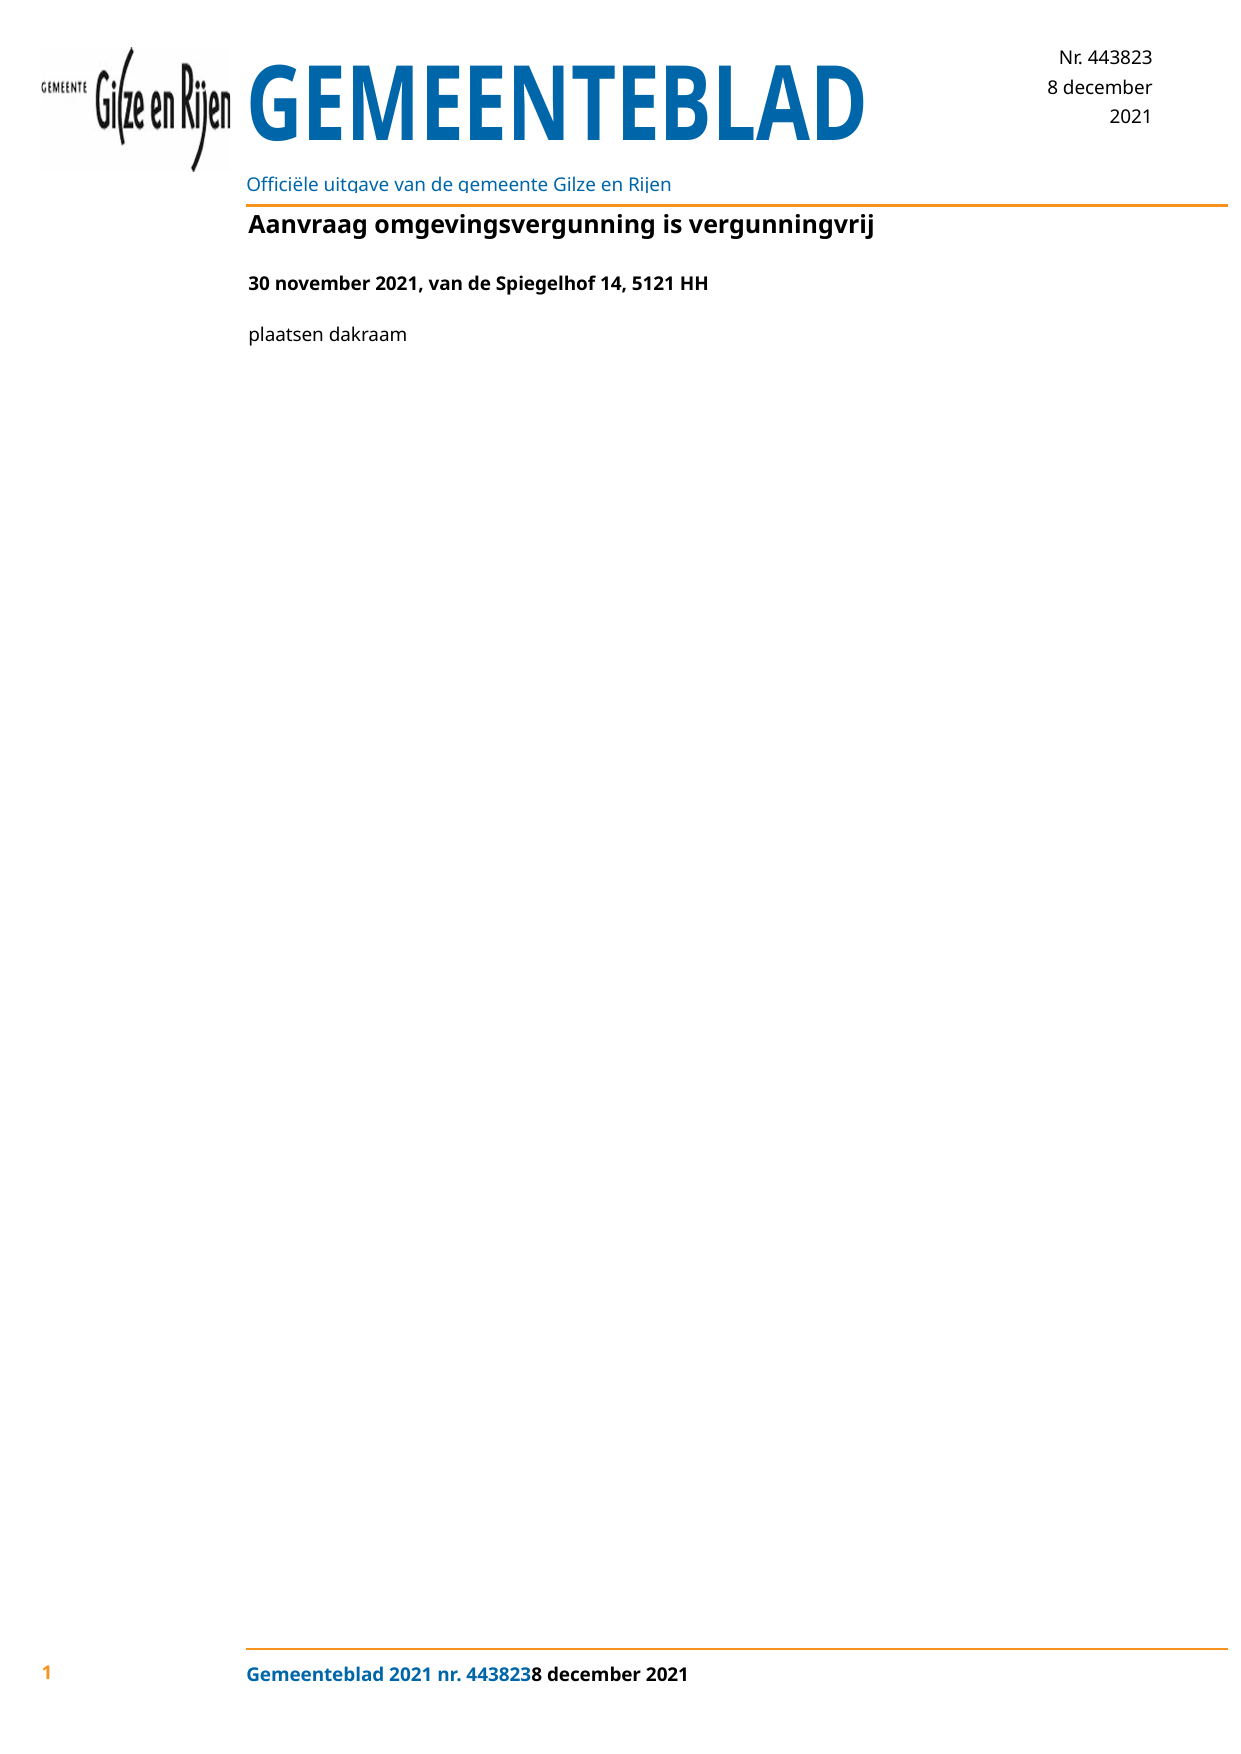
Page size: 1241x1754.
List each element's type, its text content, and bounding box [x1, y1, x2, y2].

text plaatsen dakraam [248, 321, 1152, 346]
picture [41, 47, 231, 172]
text Aanvraag omgevingsvergunning is vergunningvrij [248, 207, 1152, 241]
text 30 november 2021, van de Spiegelhof 14, 5121 HH [248, 270, 1152, 296]
